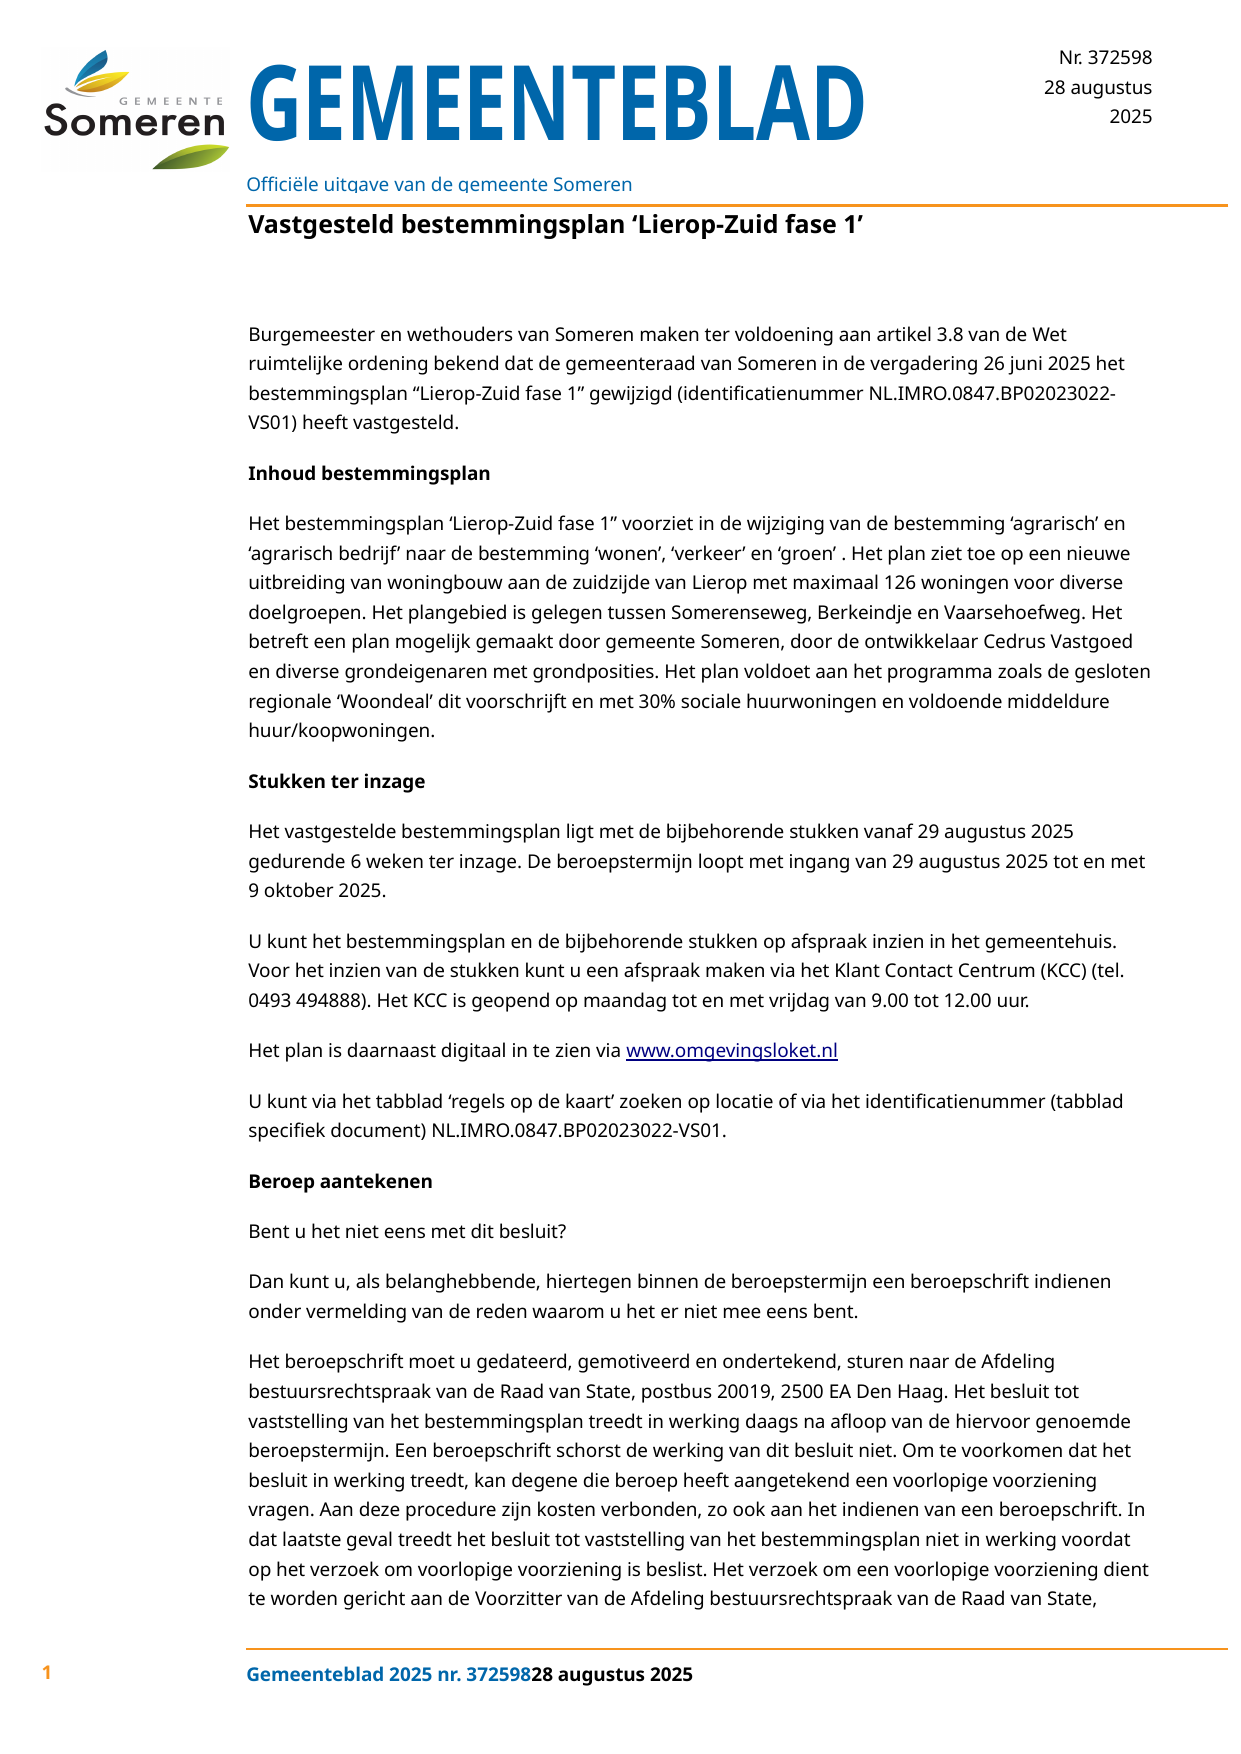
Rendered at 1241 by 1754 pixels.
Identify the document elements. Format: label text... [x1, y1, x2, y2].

text Inhoud bestemmingsplan [248, 460, 1152, 486]
text Het plan is daarnaast digitaal in te zien via www.omgevingsloket.nl [248, 1037, 1152, 1063]
picture [41, 47, 231, 172]
text Stukken ter inzage [248, 768, 1152, 793]
text Het vastgestelde bestemmingsplan ligt met de bijbehorende stukken vanaf 29 augustus 2025 gedurende 6 weken ter inzage. De beroepstermijn loopt met ingang van 29 augustus 2025 tot en met 9 oktober 2025. [248, 818, 1152, 903]
text Vastgesteld bestemmingsplan ‘Lierop-Zuid fase 1’ [248, 207, 1152, 241]
text U kunt via het tabblad ‘regels op de kaart’ zoeken op locatie of via het identificatienummer (tabblad specifiek document) NL.IMRO.0847.BP02023022-VS01. [248, 1088, 1152, 1143]
text Burgemeester en wethouders van Someren maken ter voldoening aan artikel 3.8 van de Wet ruimtelijke ordening bekend dat de gemeenteraad van Someren in de vergadering 26 juni 2025 het bestemmingsplan “Lierop-Zuid fase 1” gewijzigd (identificatienummer NL.IMRO.0847.BP02023022-VS01) heeft vastgesteld. [248, 321, 1152, 435]
text Het beroepschrift moet u gedateerd, gemotiveerd en ondertekend, sturen naar de Afdeling bestuursrechtspraak van de Raad van State, postbus 20019, 2500 EA Den Haag. Het besluit tot vaststelling van het bestemmingsplan treedt in werking daags na afloop van de hiervoor genoemde beroepstermijn. Een beroepschrift schorst de werking van dit besluit niet. Om te voorkomen dat het besluit in werking treedt, kan degene die beroep heeft aangetekend een voorlopige voorziening vragen. Aan deze procedure zijn kosten verbonden, zo ook aan het indienen van een beroepschrift. In dat laatste geval treedt het besluit tot vaststelling van het bestemmingsplan niet in werking voordat op het verzoek om voorlopige voorziening is beslist. Het verzoek om een voorlopige voorziening dient te worden gericht aan de Voorzitter van de Afdeling bestuursrechtspraak van de Raad van State, [248, 1349, 1152, 1611]
text Het bestemmingsplan ‘Lierop-Zuid fase 1” voorziet in de wijziging van de bestemming ‘agrarisch’ en ‘agrarisch bedrijf’ naar de bestemming ‘wonen’, ‘verkeer’ en ‘groen’ . Het plan ziet toe op een nieuwe uitbreiding van woningbouw aan de zuidzijde van Lierop met maximaal 126 woningen voor diverse doelgroepen. Het plangebied is gelegen tussen Somerenseweg, Berkeindje en Vaarsehoefweg. Het betreft een plan mogelijk gemaakt door gemeente Someren, door de ontwikkelaar Cedrus Vastgoed en diverse grondeigenaren met grondposities. Het plan voldoet aan het programma zoals de gesloten regionale ‘Woondeal’ dit voorschrijft en met 30% sociale huurwoningen en voldoende middeldure huur/koopwoningen. [248, 510, 1152, 743]
text Bent u het niet eens met dit besluit? [248, 1218, 1152, 1244]
text Dan kunt u, als belanghebbende, hiertegen binnen de beroepstermijn een beroepschrift indienen onder vermelding van de reden waarom u het er niet mee eens bent. [248, 1269, 1152, 1324]
text Beroep aantekenen [248, 1168, 1152, 1193]
text U kunt het bestemmingsplan en de bijbehorende stukken op afspraak inzien in het gemeentehuis. Voor het inzien van de stukken kunt u een afspraak maken via het Klant Contact Centrum (KCC) (tel. 0493 494888). Het KCC is geopend op maandag tot en met vrijdag van 9.00 tot 12.00 uur. [248, 928, 1152, 1013]
